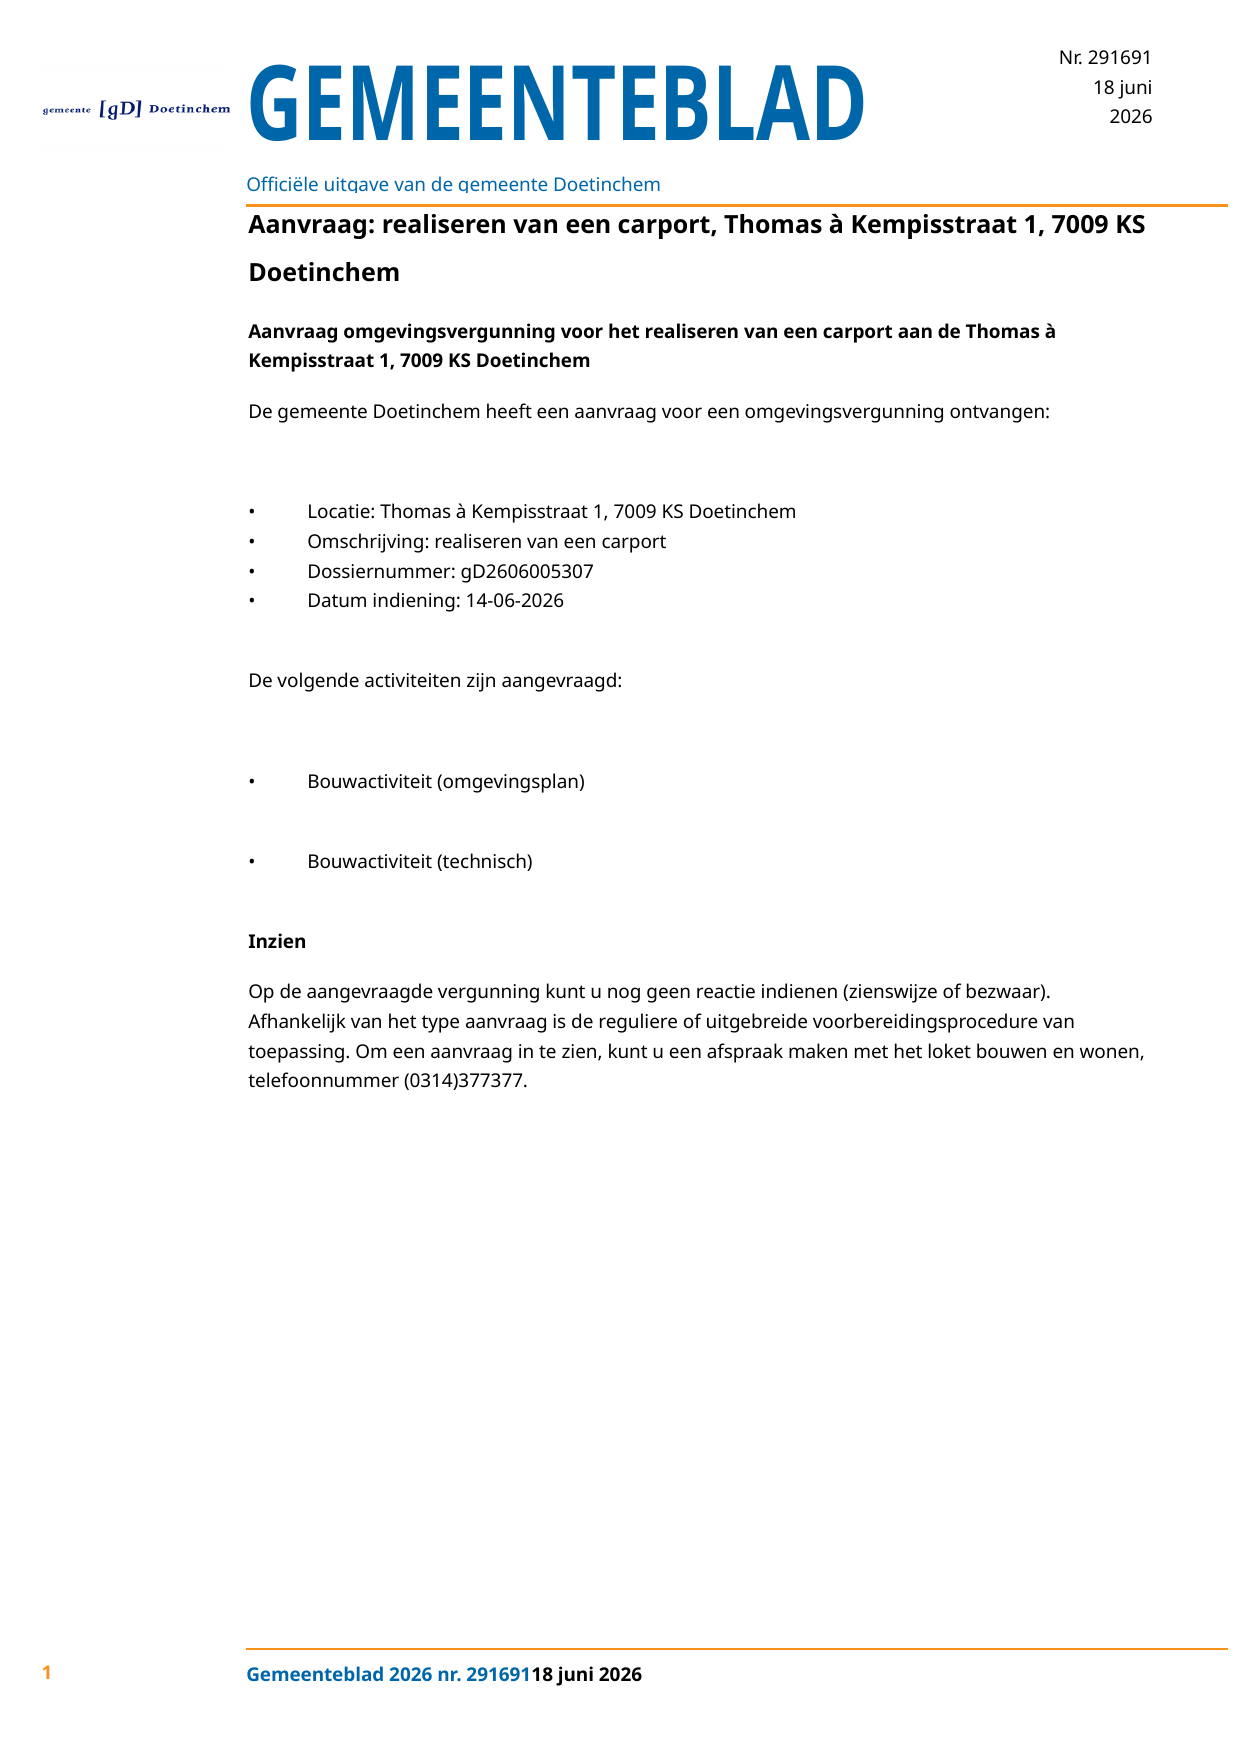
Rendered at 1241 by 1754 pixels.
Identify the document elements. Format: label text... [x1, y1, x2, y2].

text Aanvraag omgevingsvergunning voor het realiseren van een carport aan de Thomas à Kempisstraat 1, 7009 KS Doetinchem [248, 318, 1152, 373]
list Locatie: Thomas à Kempisstraat 1, 7009 KS Doetinchem [248, 499, 1152, 524]
list Bouwactiviteit (omgevingsplan) [248, 768, 1152, 794]
text Inzien [248, 928, 1152, 954]
list Dossiernummer: gD2606005307 [248, 558, 1152, 584]
list Omschrijving: realiseren van een carport [248, 528, 1152, 554]
text Aanvraag: realiseren van een carport, Thomas à Kempisstraat 1, 7009 KS Doetinchem [248, 207, 1152, 288]
picture [41, 47, 231, 172]
list Datum indiening: 14-06-2026 [248, 587, 1152, 613]
text Op de aangevraagde vergunning kunt u nog geen reactie indienen (zienswijze of bezwaar). Afhankelijk van het type aanvraag is de reguliere of uitgebreide voorbereidingsprocedure van toepassing. Om een aanvraag in te zien, kunt u een afspraak maken met het loket bouwen en wonen, telefoonnummer (0314)377377. [248, 979, 1152, 1093]
list Bouwactiviteit (technisch) [248, 848, 1152, 874]
text De gemeente Doetinchem heeft een aanvraag voor een omgevingsvergunning ontvangen: [248, 398, 1152, 424]
text De volgende activiteiten zijn aangevraagd: [248, 667, 1152, 693]
